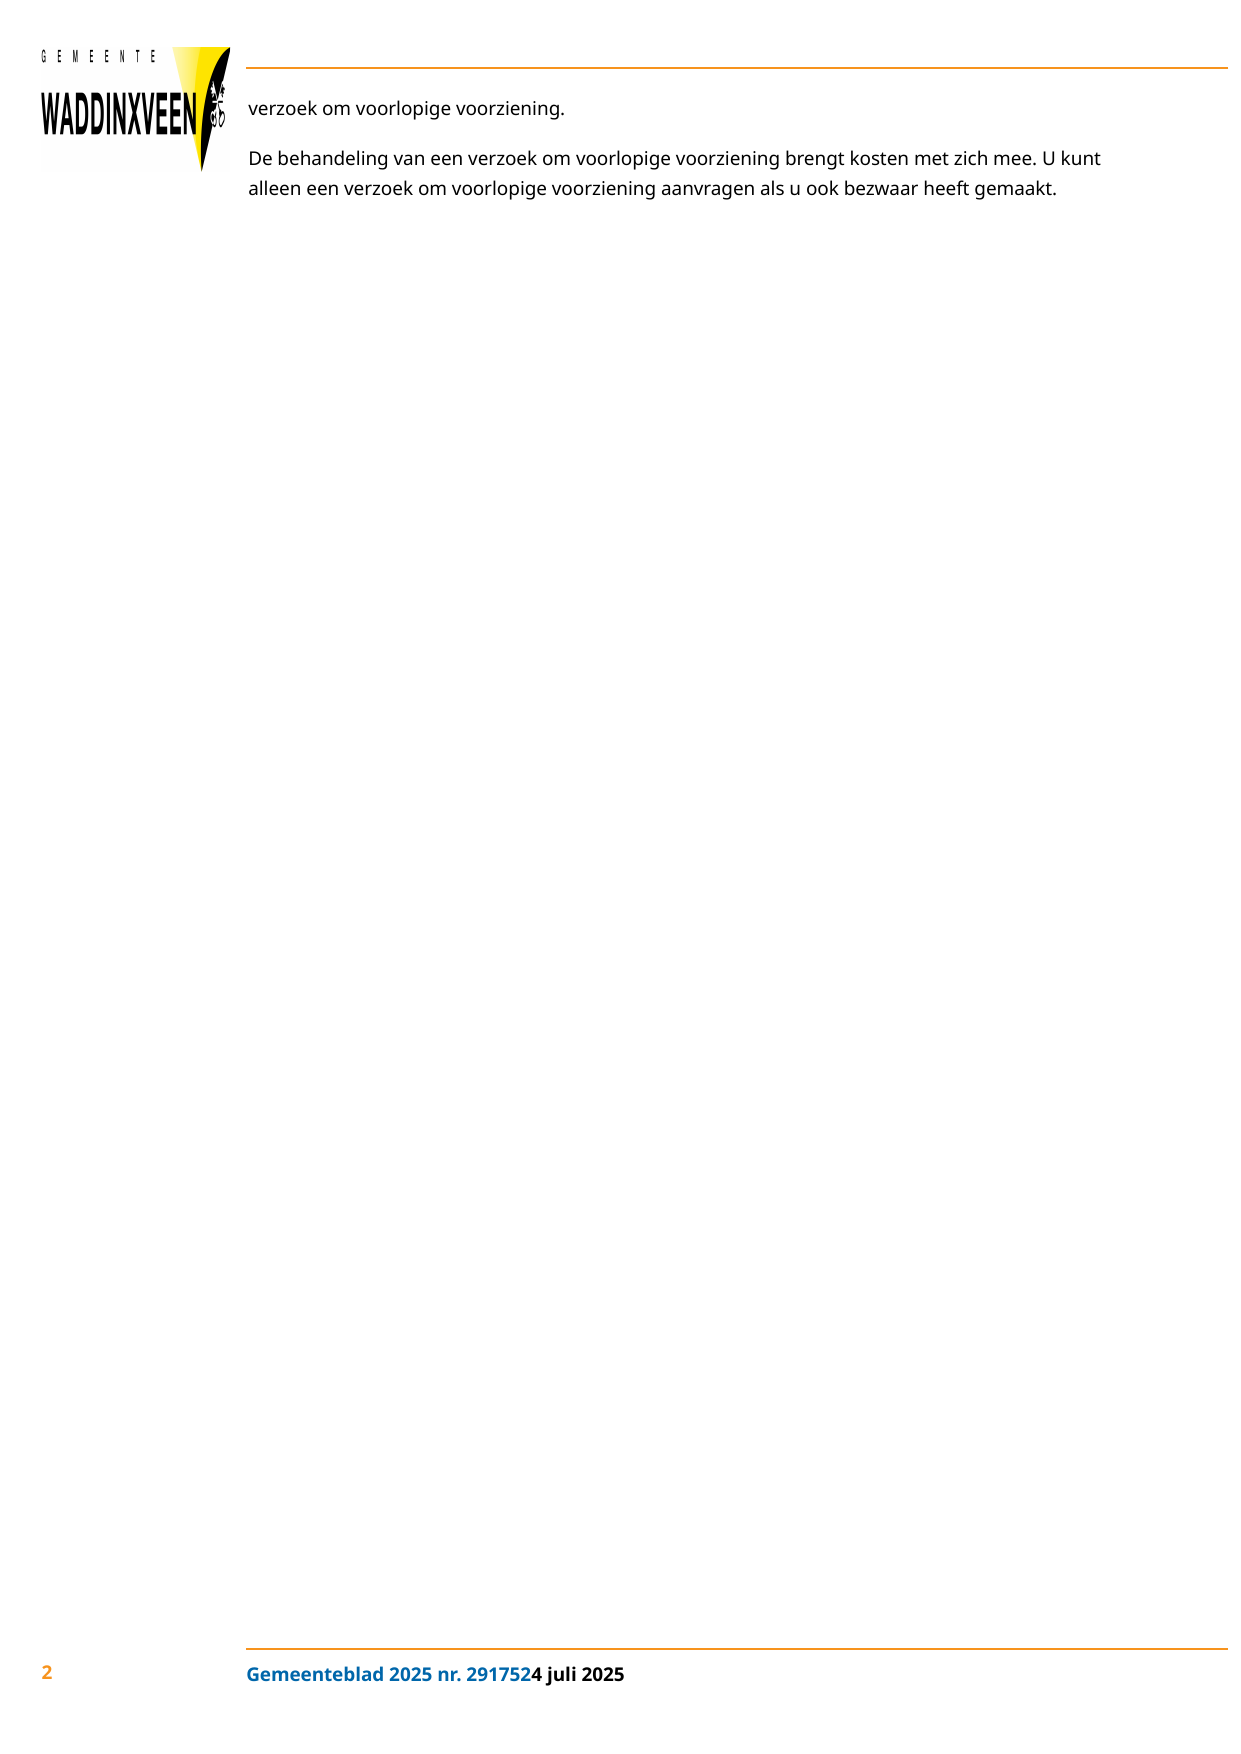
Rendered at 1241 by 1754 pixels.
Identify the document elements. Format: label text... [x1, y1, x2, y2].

text De behandeling van een verzoek om voorlopige voorziening brengt kosten met zich mee. U kunt alleen een verzoek om voorlopige voorziening aanvragen als u ook bezwaar heeft gemaakt. [248, 145, 1152, 201]
text verzoek om voorlopige voorziening. [248, 95, 1152, 121]
picture [41, 47, 231, 172]
